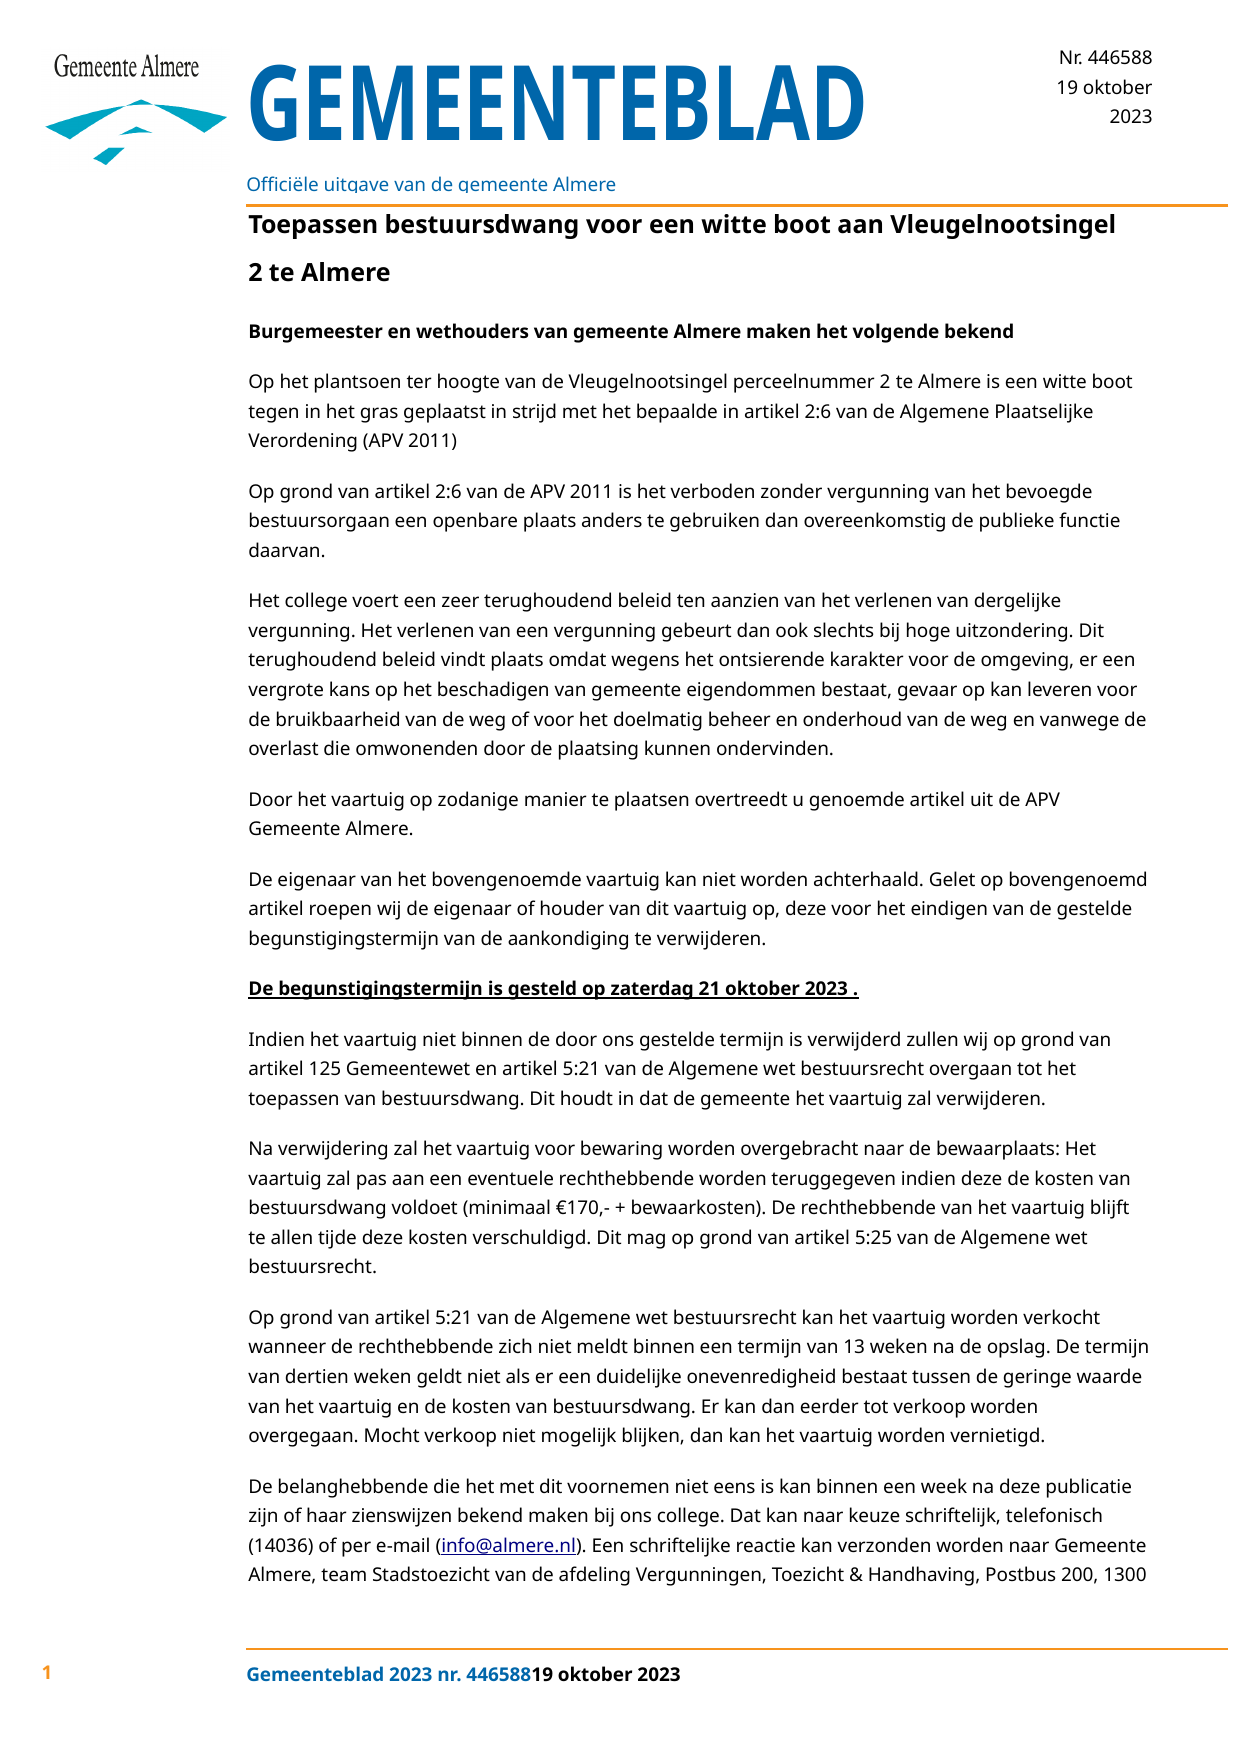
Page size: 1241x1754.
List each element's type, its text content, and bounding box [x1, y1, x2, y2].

picture [41, 47, 231, 172]
text Toepassen bestuursdwang voor een witte boot aan Vleugelnootsingel 2 te Almere [248, 207, 1152, 288]
text Indien het vaartuig niet binnen de door ons gestelde termijn is verwijderd zullen wij op grond van artikel 125 Gemeentewet en artikel 5:21 van de Algemene wet bestuursrecht overgaan tot het toepassen van bestuursdwang. Dit houdt in dat de gemeente het vaartuig zal verwijderen. [248, 1026, 1152, 1111]
text Op het plantsoen ter hoogte van de Vleugelnootsingel perceelnummer 2 te Almere is een witte boot tegen in het gras geplaatst in strijd met het bepaalde in artikel 2:6 van de Algemene Plaatselijke Verordening (APV 2011) [248, 368, 1152, 453]
text Na verwijdering zal het vaartuig voor bewaring worden overgebracht naar de bewaarplaats: Het vaartuig zal pas aan een eventuele rechthebbende worden teruggegeven indien deze de kosten van bestuursdwang voldoet (minimaal €170,- + bewaarkosten). De rechthebbende van het vaartuig blijft te allen tijde deze kosten verschuldigd. Dit mag op grond van artikel 5:25 van de Algemene wet bestuursrecht. [248, 1135, 1152, 1279]
text Burgemeester en wethouders van gemeente Almere maken het volgende bekend [248, 318, 1152, 344]
text De belanghebbende die het met dit voornemen niet eens is kan binnen een week na deze publicatie zijn of haar zienswijzen bekend maken bij ons college. Dat kan naar keuze schriftelijk, telefonisch (14036) of per e-mail (info@almere.nl). Een schriftelijke reactie kan verzonden worden naar Gemeente Almere, team Stadstoezicht van de afdeling Vergunningen, Toezicht & Handhaving, Postbus 200, 1300 [248, 1473, 1152, 1587]
text Op grond van artikel 5:21 van de Algemene wet bestuursrecht kan het vaartuig worden verkocht wanneer de rechthebbende zich niet meldt binnen een termijn van 13 weken na de opslag. De termijn van dertien weken geldt niet als er een duidelijke onevenredigheid bestaat tussen de geringe waarde van het vaartuig en de kosten van bestuursdwang. Er kan dan eerder tot verkoop worden overgegaan. Mocht verkoop niet mogelijk blijken, dan kan het vaartuig worden vernietigd. [248, 1304, 1152, 1448]
text De eigenaar van het bovengenoemde vaartuig kan niet worden achterhaald. Gelet op bovengenoemd artikel roepen wij de eigenaar of houder van dit vaartuig op, deze voor het eindigen van de gestelde begunstigingstermijn van de aankondiging te verwijderen. [248, 866, 1152, 951]
text Door het vaartuig op zodanige manier te plaatsen overtreedt u genoemde artikel uit de APV Gemeente Almere. [248, 786, 1152, 841]
text Het college voert een zeer terughoudend beleid ten aanzien van het verlenen van dergelijke vergunning. Het verlenen van een vergunning gebeurt dan ook slechts bij hoge uitzondering. Dit terughoudend beleid vindt plaats omdat wegens het ontsierende karakter voor de omgeving, er een vergrote kans op het beschadigen van gemeente eigendommen bestaat, gevaar op kan leveren voor de bruikbaarheid van de weg of voor het doelmatig beheer en onderhoud van de weg en vanwege de overlast die omwonenden door de plaatsing kunnen ondervinden. [248, 587, 1152, 761]
text De begunstigingstermijn is gesteld op zaterdag 21 oktober 2023 . [248, 975, 1152, 1001]
text Op grond van artikel 2:6 van de APV 2011 is het verboden zonder vergunning van het bevoegde bestuursorgaan een openbare plaats anders te gebruiken dan overeenkomstig de publieke functie daarvan. [248, 478, 1152, 563]
